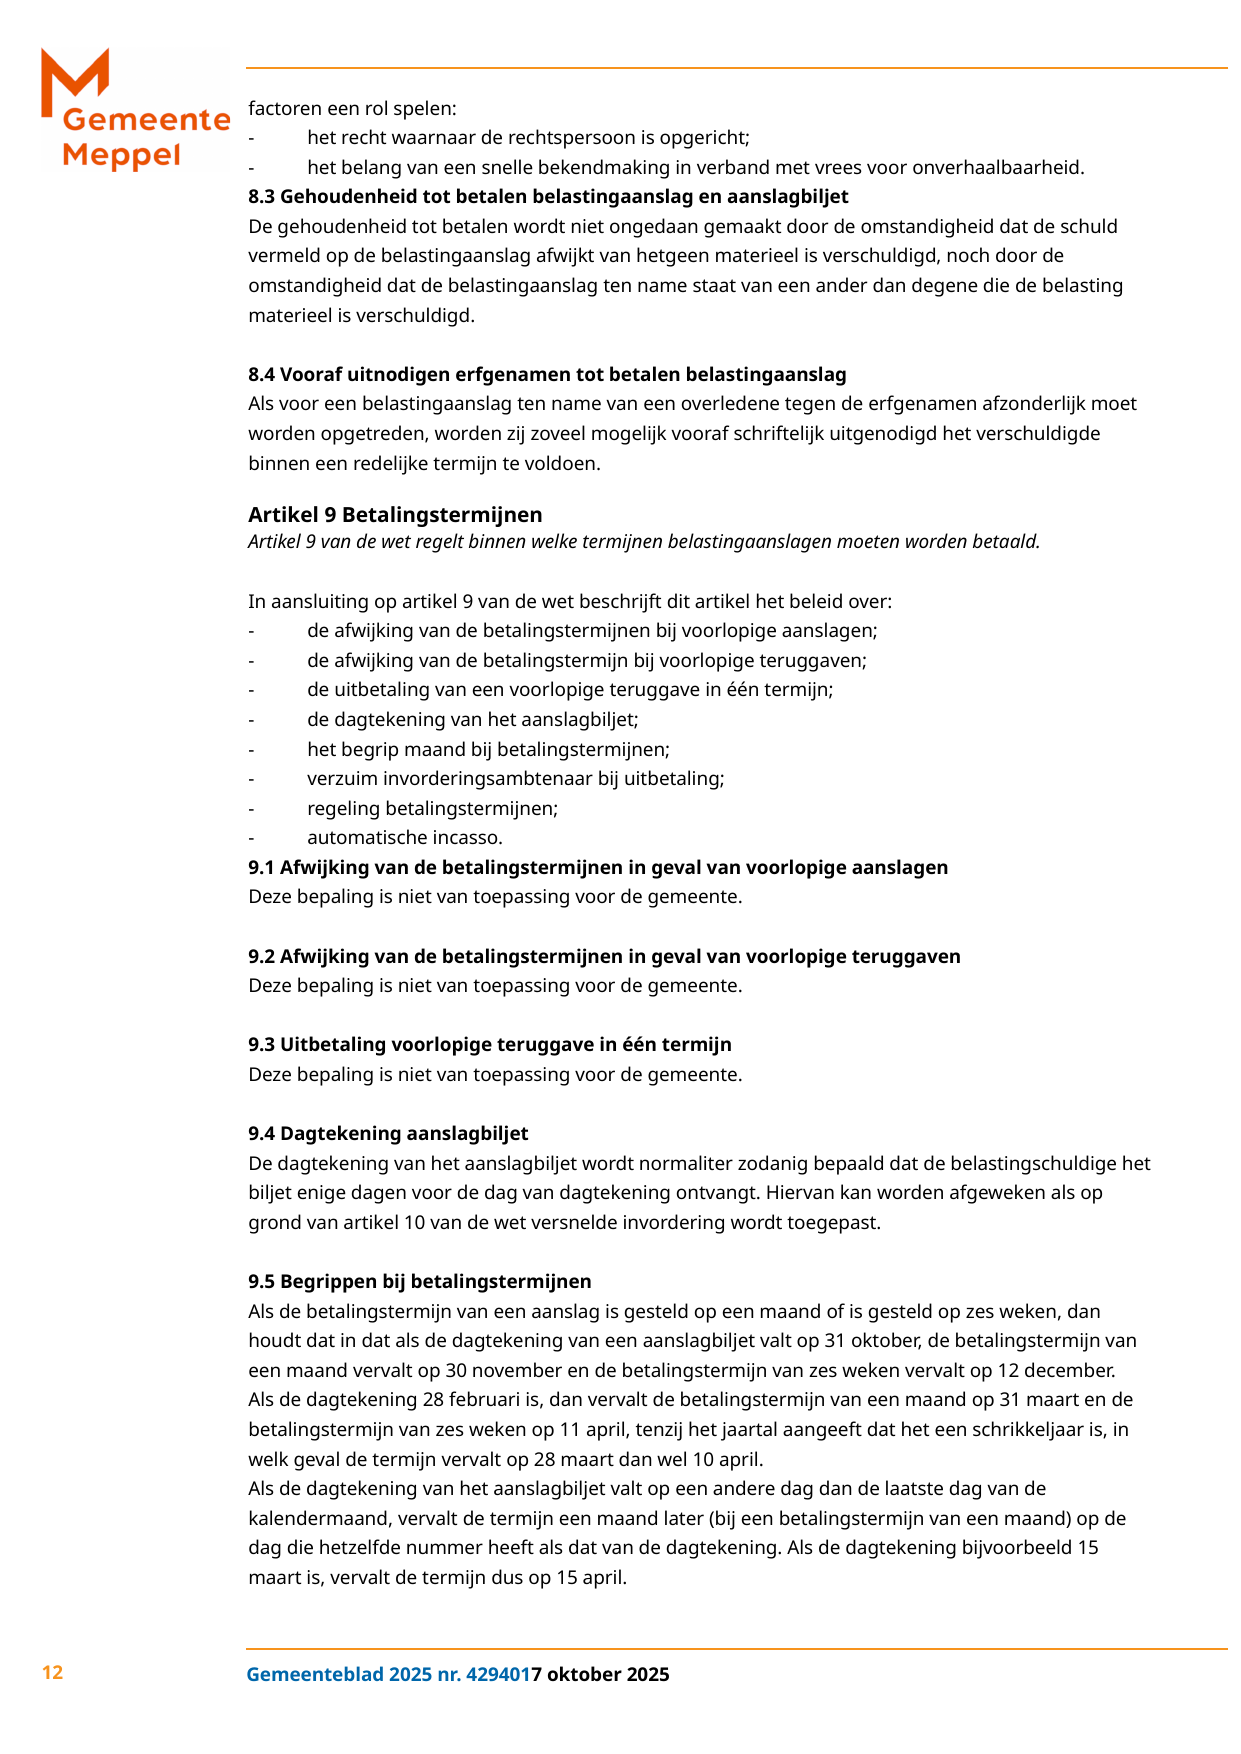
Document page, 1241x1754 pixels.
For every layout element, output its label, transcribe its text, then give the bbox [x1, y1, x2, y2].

text 9.2 Afwijking van de betalingstermijnen in geval van voorlopige teruggaven [248, 943, 1152, 968]
text 9.3 Uitbetaling voorlopige teruggave in één termijn [248, 1032, 1152, 1057]
text factoren een rol spelen: [248, 95, 1152, 121]
list de dagtekening van het aanslagbiljet; [248, 706, 1152, 732]
list de afwijking van de betalingstermijnen bij voorlopige aanslagen; [248, 617, 1152, 643]
text Als de betalingstermijn van een aanslag is gesteld op een maand of is gesteld op zes weken, dan houdt dat in dat als de dagtekening van een aanslagbiljet valt op 31 oktober, de betalingstermijn van een maand vervalt op 30 november en de betalingstermijn van zes weken vervalt op 12 december. [248, 1298, 1152, 1383]
list het recht waarnaar de rechtspersoon is opgericht; [248, 124, 1152, 150]
list de afwijking van de betalingstermijn bij voorlopige teruggaven; [248, 647, 1152, 673]
text 9.1 Afwijking van de betalingstermijnen in geval van voorlopige aanslagen [248, 854, 1152, 880]
text In aansluiting op artikel 9 van de wet beschrijft dit artikel het beleid over: [248, 588, 1152, 613]
list het belang van een snelle bekendmaking in verband met vrees voor onverhaalbaarheid. [248, 154, 1152, 180]
picture [41, 47, 231, 172]
text 9.4 Dagtekening aanslagbiljet [248, 1120, 1152, 1146]
list verzuim invorderingsambtenaar bij uitbetaling; [248, 765, 1152, 791]
list het begrip maand bij betalingstermijnen; [248, 736, 1152, 761]
text Artikel 9 Betalingstermijnen [248, 500, 1152, 529]
text Deze bepaling is niet van toepassing voor de gemeente. [248, 1061, 1152, 1087]
text Als de dagtekening van het aanslagbiljet valt op een andere dag dan de laatste dag van de kalendermaand, vervalt de termijn een maand later (bij een betalingstermijn van een maand) op de dag die hetzelfde nummer heeft als dat van de dagtekening. Als de dagtekening bijvoorbeeld 15 maart is, vervalt de termijn dus op 15 april. [248, 1475, 1152, 1590]
text De gehoudenheid tot betalen wordt niet ongedaan gemaakt door de omstandigheid dat de schuld vermeld op de belastingaanslag afwijkt van hetgeen materieel is verschuldigd, noch door de omstandigheid dat de belastingaanslag ten name staat van een ander dan degene die de belasting materieel is verschuldigd. [248, 213, 1152, 328]
text Als voor een belastingaanslag ten name van een overledene tegen de erfgenamen afzonderlijk moet worden opgetreden, worden zij zoveel mogelijk vooraf schriftelijk uitgenodigd het verschuldigde binnen een redelijke termijn te voldoen. [248, 391, 1152, 476]
text 9.5 Begrippen bij betalingstermijnen [248, 1268, 1152, 1294]
list automatische incasso. [248, 824, 1152, 850]
list de uitbetaling van een voorlopige teruggave in één termijn; [248, 677, 1152, 702]
text 8.3 Gehoudenheid tot betalen belastingaanslag en aanslagbiljet [248, 183, 1152, 209]
text 8.4 Vooraf uitnodigen erfgenamen tot betalen belastingaanslag [248, 361, 1152, 387]
list regeling betalingstermijnen; [248, 795, 1152, 821]
text Als de dagtekening 28 februari is, dan vervalt de betalingstermijn van een maand op 31 maart en de betalingstermijn van zes weken op 11 april, tenzij het jaartal aangeeft dat het een schrikkeljaar is, in welk geval de termijn vervalt op 28 maart dan wel 10 april. [248, 1387, 1152, 1471]
text Deze bepaling is niet van toepassing voor de gemeente. [248, 972, 1152, 998]
text Deze bepaling is niet van toepassing voor de gemeente. [248, 884, 1152, 909]
text Artikel 9 van de wet regelt binnen welke termijnen belastingaanslagen moeten worden betaald. [248, 529, 1152, 554]
text De dagtekening van het aanslagbiljet wordt normaliter zodanig bepaald dat de belastingschuldige het biljet enige dagen voor de dag van dagtekening ontvangt. Hiervan kan worden afgeweken als op grond van artikel 10 van de wet versnelde invordering wordt toegepast. [248, 1150, 1152, 1235]
